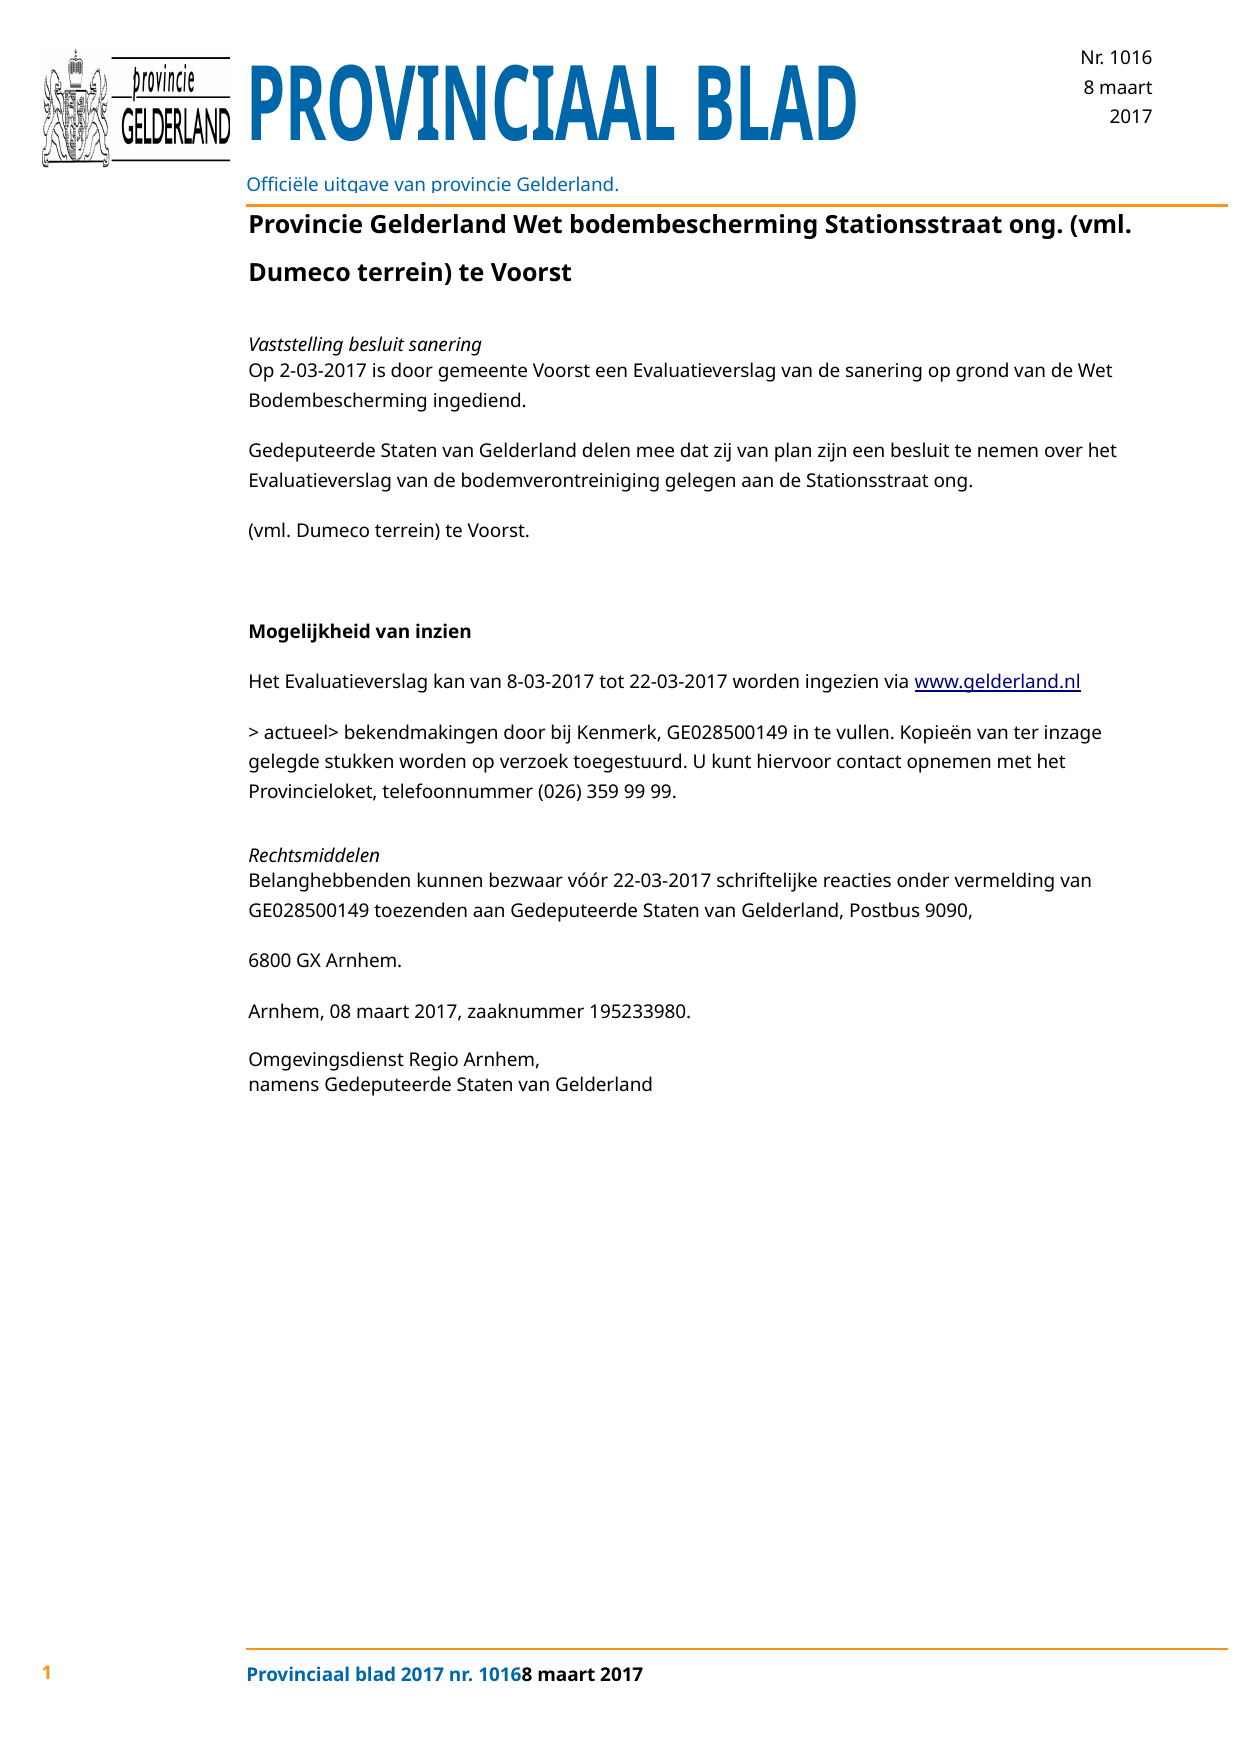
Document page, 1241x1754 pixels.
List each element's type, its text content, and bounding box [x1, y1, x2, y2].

text Op 2-03-2017 is door gemeente Voorst een Evaluatieverslag van de sanering op grond van de Wet Bodembescherming ingediend. [248, 357, 1152, 412]
picture [41, 47, 231, 172]
text Omgevingsdienst Regio Arnhem, [248, 1046, 1152, 1072]
text Arnhem, 08 maart 2017, zaaknummer 195233980. [248, 998, 1152, 1024]
text 6800 GX Arnhem. [248, 948, 1152, 973]
text Het Evaluatieverslag kan van 8-03-2017 tot 22-03-2017 worden ingezien via www.gelderland.nl [248, 668, 1152, 694]
text namens Gedeputeerde Staten van Gelderland [248, 1072, 1152, 1097]
text Gedeputeerde Staten van Gelderland delen mee dat zij van plan zijn een besluit te nemen over het Evaluatieverslag van de bodemverontreiniging gelegen aan de Stationsstraat ong. [248, 437, 1152, 492]
text Belanghebbenden kunnen bezwaar vóór 22-03-2017 schriftelijke reacties onder vermelding van GE028500149 toezenden aan Gedeputeerde Staten van Gelderland, Postbus 9090, [248, 868, 1152, 923]
text > actueel> bekendmakingen door bij Kenmerk, GE028500149 in te vullen. Kopieën van ter inzage gelegde stukken worden op verzoek toegestuurd. U kunt hiervoor contact opnemen met het Provincieloket, telefoonnummer (026) 359 99 99. [248, 719, 1152, 804]
text Provincie Gelderland Wet bodembescherming Stationsstraat ong. (vml. Dumeco terrein) te Voorst [248, 207, 1152, 288]
text Vaststelling besluit sanering [248, 331, 1152, 357]
text (vml. Dumeco terrein) te Voorst. [248, 517, 1152, 543]
text Mogelijkheid van inzien [248, 618, 1152, 644]
text Rechtsmiddelen [248, 842, 1152, 868]
